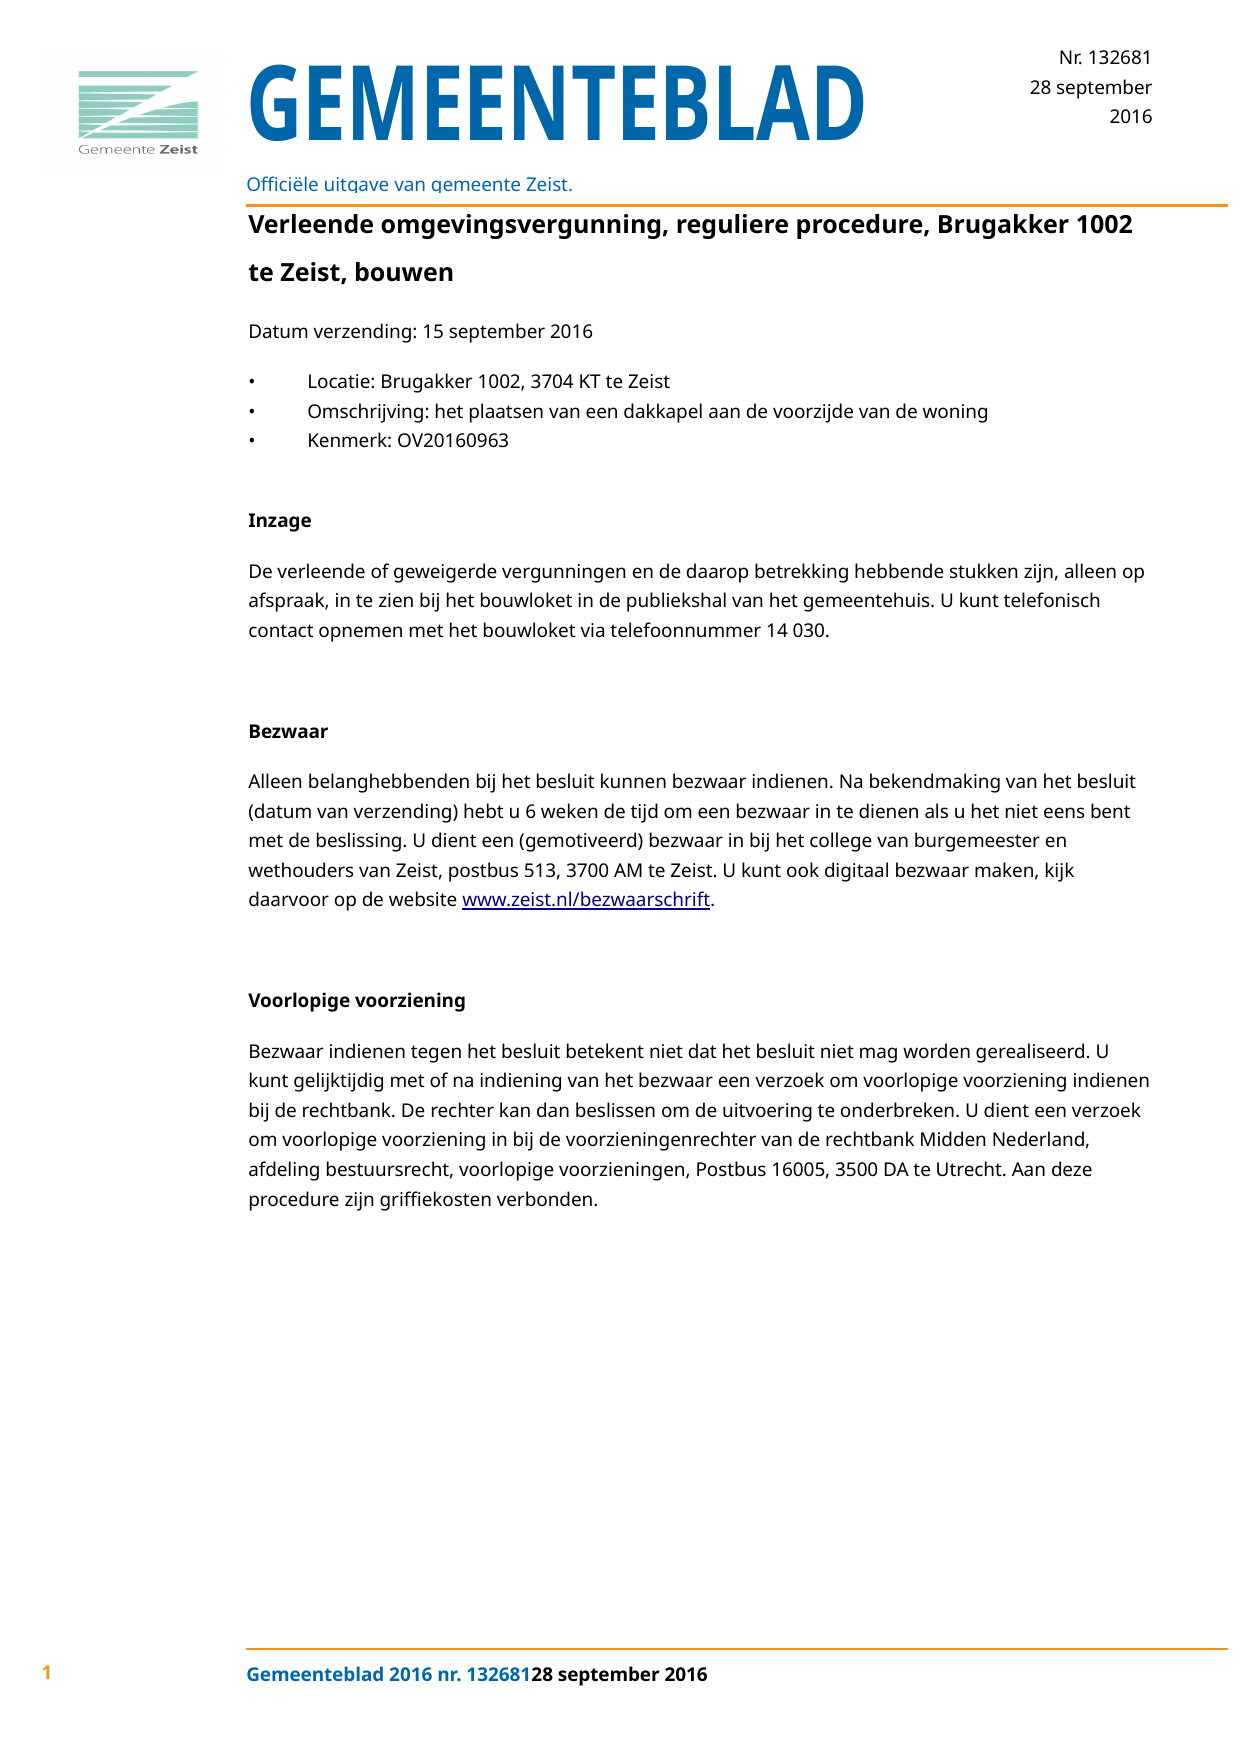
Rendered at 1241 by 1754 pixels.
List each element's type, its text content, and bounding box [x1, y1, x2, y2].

text Verleende omgevingsvergunning, reguliere procedure, Brugakker 1002 te Zeist, bouwen [248, 207, 1152, 288]
text Datum verzending: 15 september 2016 [248, 318, 1152, 344]
list Omschrijving: het plaatsen van een dakkapel aan de voorzijde van de woning [248, 398, 1152, 424]
picture [41, 47, 231, 172]
text Inzage [248, 507, 1152, 533]
text De verleende of geweigerde vergunningen en de daarop betrekking hebbende stukken zijn, alleen op afspraak, in te zien bij het bouwloket in de publiekshal van het gemeentehuis. U kunt telefonisch contact opnemen met het bouwloket via telefoonnummer 14 030. [248, 558, 1152, 643]
text Bezwaar indienen tegen het besluit betekent niet dat het besluit niet mag worden gerealiseerd. U kunt gelijktijdig met of na indiening van het bezwaar een verzoek om voorlopige voorziening indienen bij de rechtbank. De rechter kan dan beslissen om de uitvoering te onderbreken. U dient een verzoek om voorlopige voorziening in bij de voorzieningenrechter van de rechtbank Midden Nederland, afdeling bestuursrecht, voorlopige voorzieningen, Postbus 16005, 3500 DA te Utrecht. Aan deze procedure zijn griffiekosten verbonden. [248, 1038, 1152, 1212]
list Locatie: Brugakker 1002, 3704 KT te Zeist [248, 368, 1152, 394]
text Bezwaar [248, 718, 1152, 744]
list Kenmerk: OV20160963 [248, 427, 1152, 453]
text Voorlopige voorziening [248, 987, 1152, 1013]
text Alleen belanghebbenden bij het besluit kunnen bezwaar indienen. Na bekendmaking van het besluit (datum van verzending) hebt u 6 weken de tijd om een bezwaar in te dienen als u het niet eens bent met de beslissing. U dient een (gemotiveerd) bezwaar in bij het college van burgemeester en wethouders van Zeist, postbus 513, 3700 AM te Zeist. U kunt ook digitaal bezwaar maken, kijk daarvoor op de website www.zeist.nl/bezwaarschrift. [248, 768, 1152, 912]
